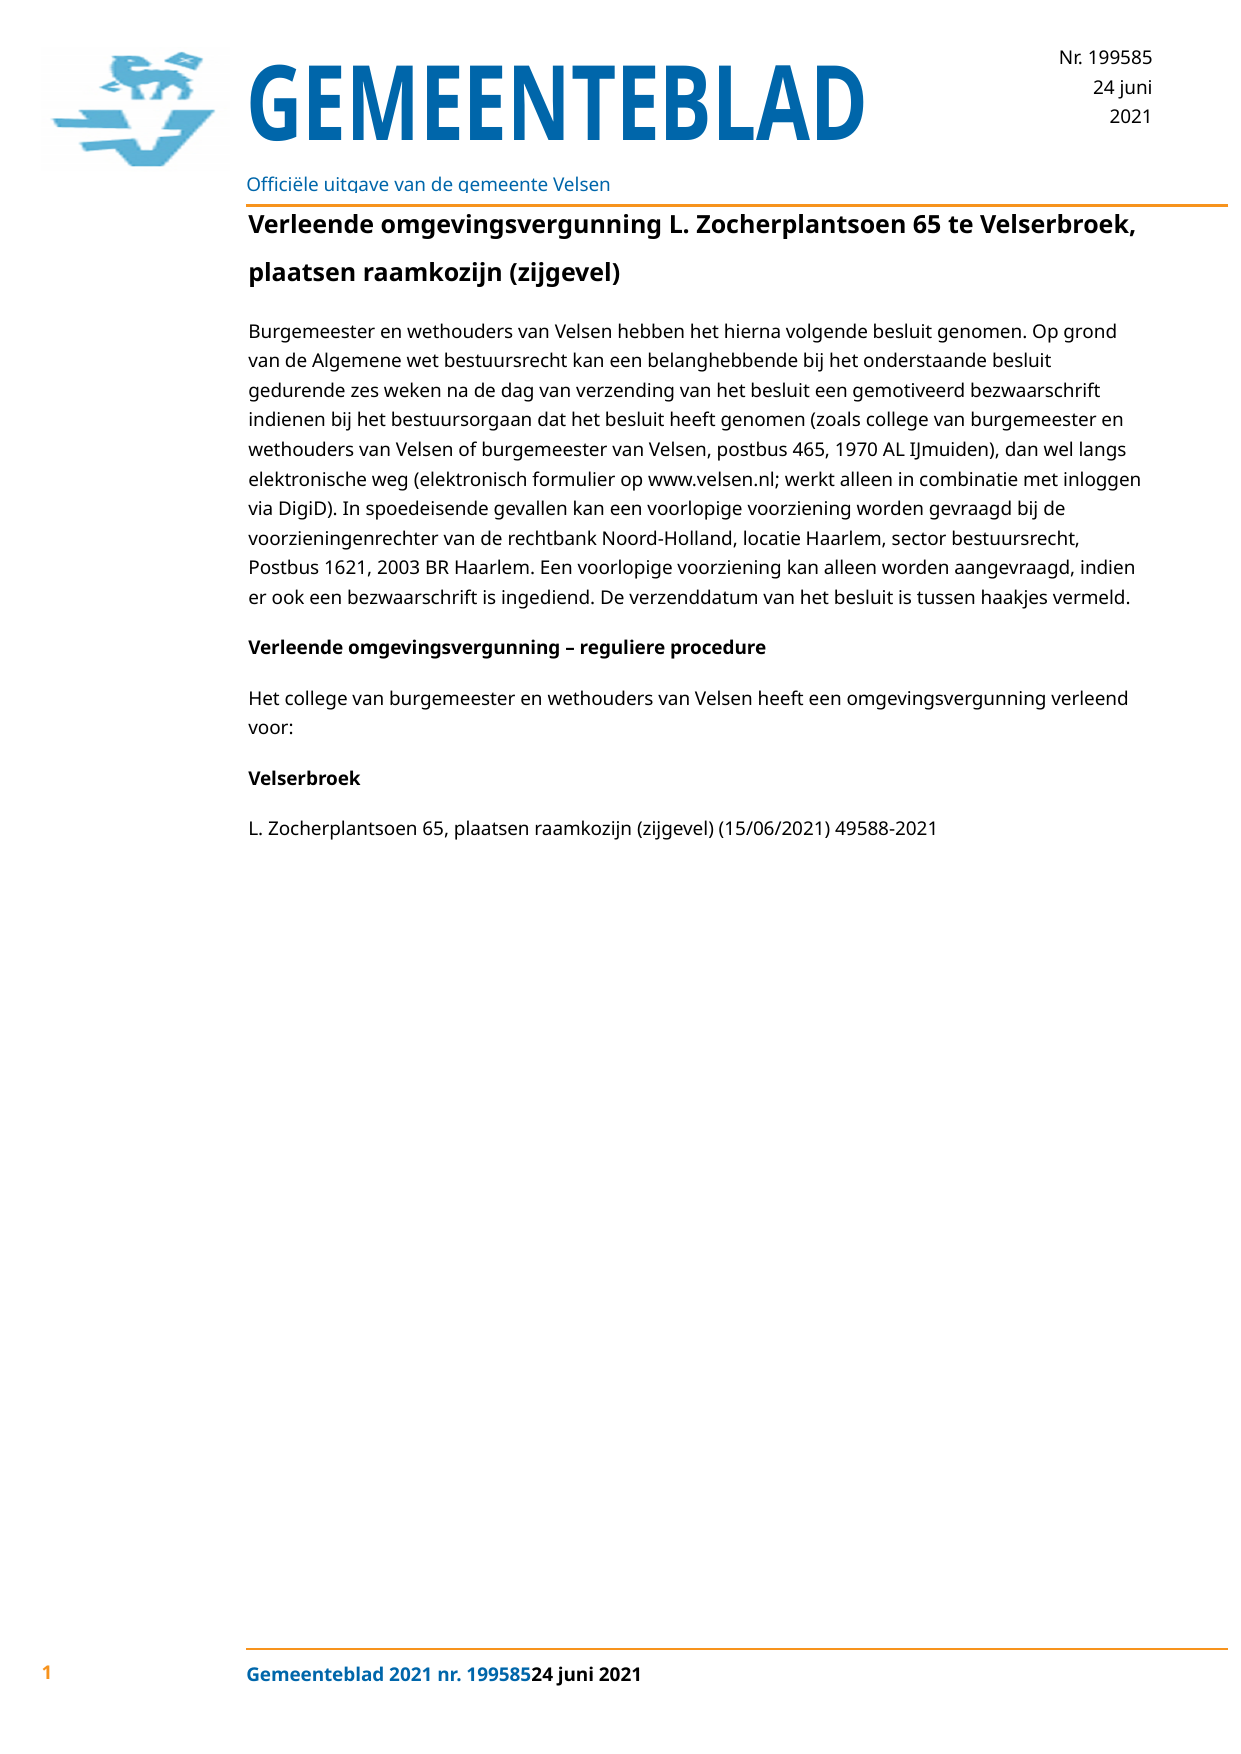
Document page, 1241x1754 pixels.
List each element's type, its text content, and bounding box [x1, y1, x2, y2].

text L. Zocherplantsoen 65, plaatsen raamkozijn (zijgevel) (15/06/2021) 49588-2021 [248, 815, 1152, 841]
text Verleende omgevingsvergunning L. Zocherplantsoen 65 te Velserbroek, plaatsen raamkozijn (zijgevel) [248, 207, 1152, 288]
text Velserbroek [248, 765, 1152, 791]
text Het college van burgemeester en wethouders van Velsen heeft een omgevingsvergunning verleend voor: [248, 685, 1152, 740]
picture [41, 47, 231, 172]
text Verleende omgevingsvergunning – reguliere procedure [248, 634, 1152, 660]
text Burgemeester en wethouders van Velsen hebben het hierna volgende besluit genomen. Op grond van de Algemene wet bestuursrecht kan een belanghebbende bij het onderstaande besluit gedurende zes weken na de dag van verzending van het besluit een gemotiveerd bezwaarschrift indienen bij het bestuursorgaan dat het besluit heeft genomen (zoals college van burgemeester en wethouders van Velsen of burgemeester van Velsen, postbus 465, 1970 AL IJmuiden), dan wel langs elektronische weg (elektronisch formulier op www.velsen.nl; werkt alleen in combinatie met inloggen via DigiD). In spoedeisende gevallen kan een voorlopige voorziening worden gevraagd bij de voorzieningenrechter van de rechtbank Noord-Holland, locatie Haarlem, sector bestuursrecht, Postbus 1621, 2003 BR Haarlem. Een voorlopige voorziening kan alleen worden aangevraagd, indien er ook een bezwaarschrift is ingediend. De verzenddatum van het besluit is tussen haakjes vermeld. [248, 318, 1152, 610]
